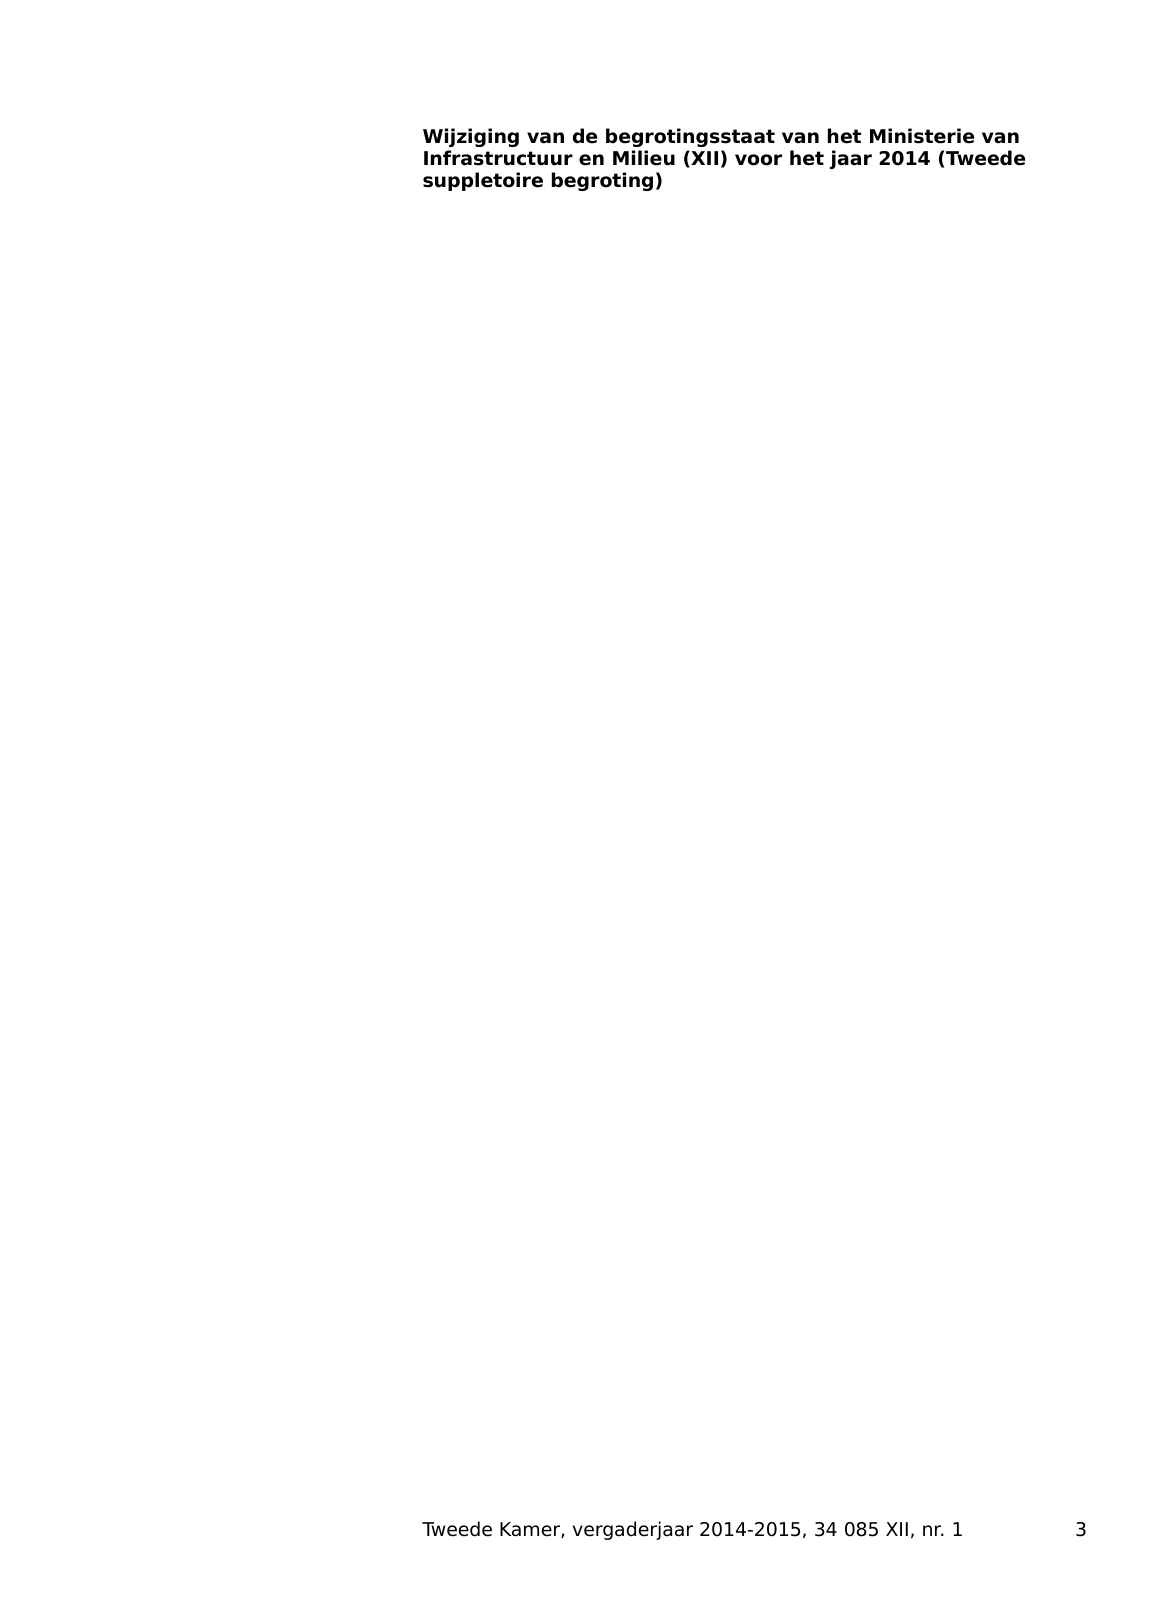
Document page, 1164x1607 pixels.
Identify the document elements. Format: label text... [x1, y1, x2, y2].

text Wijziging van de begrotingsstaat van het Ministerie van Infrastructuur en Milieu (XII) voor het jaar 2014 (Tweede suppletoire begroting) [422, 126, 1087, 192]
